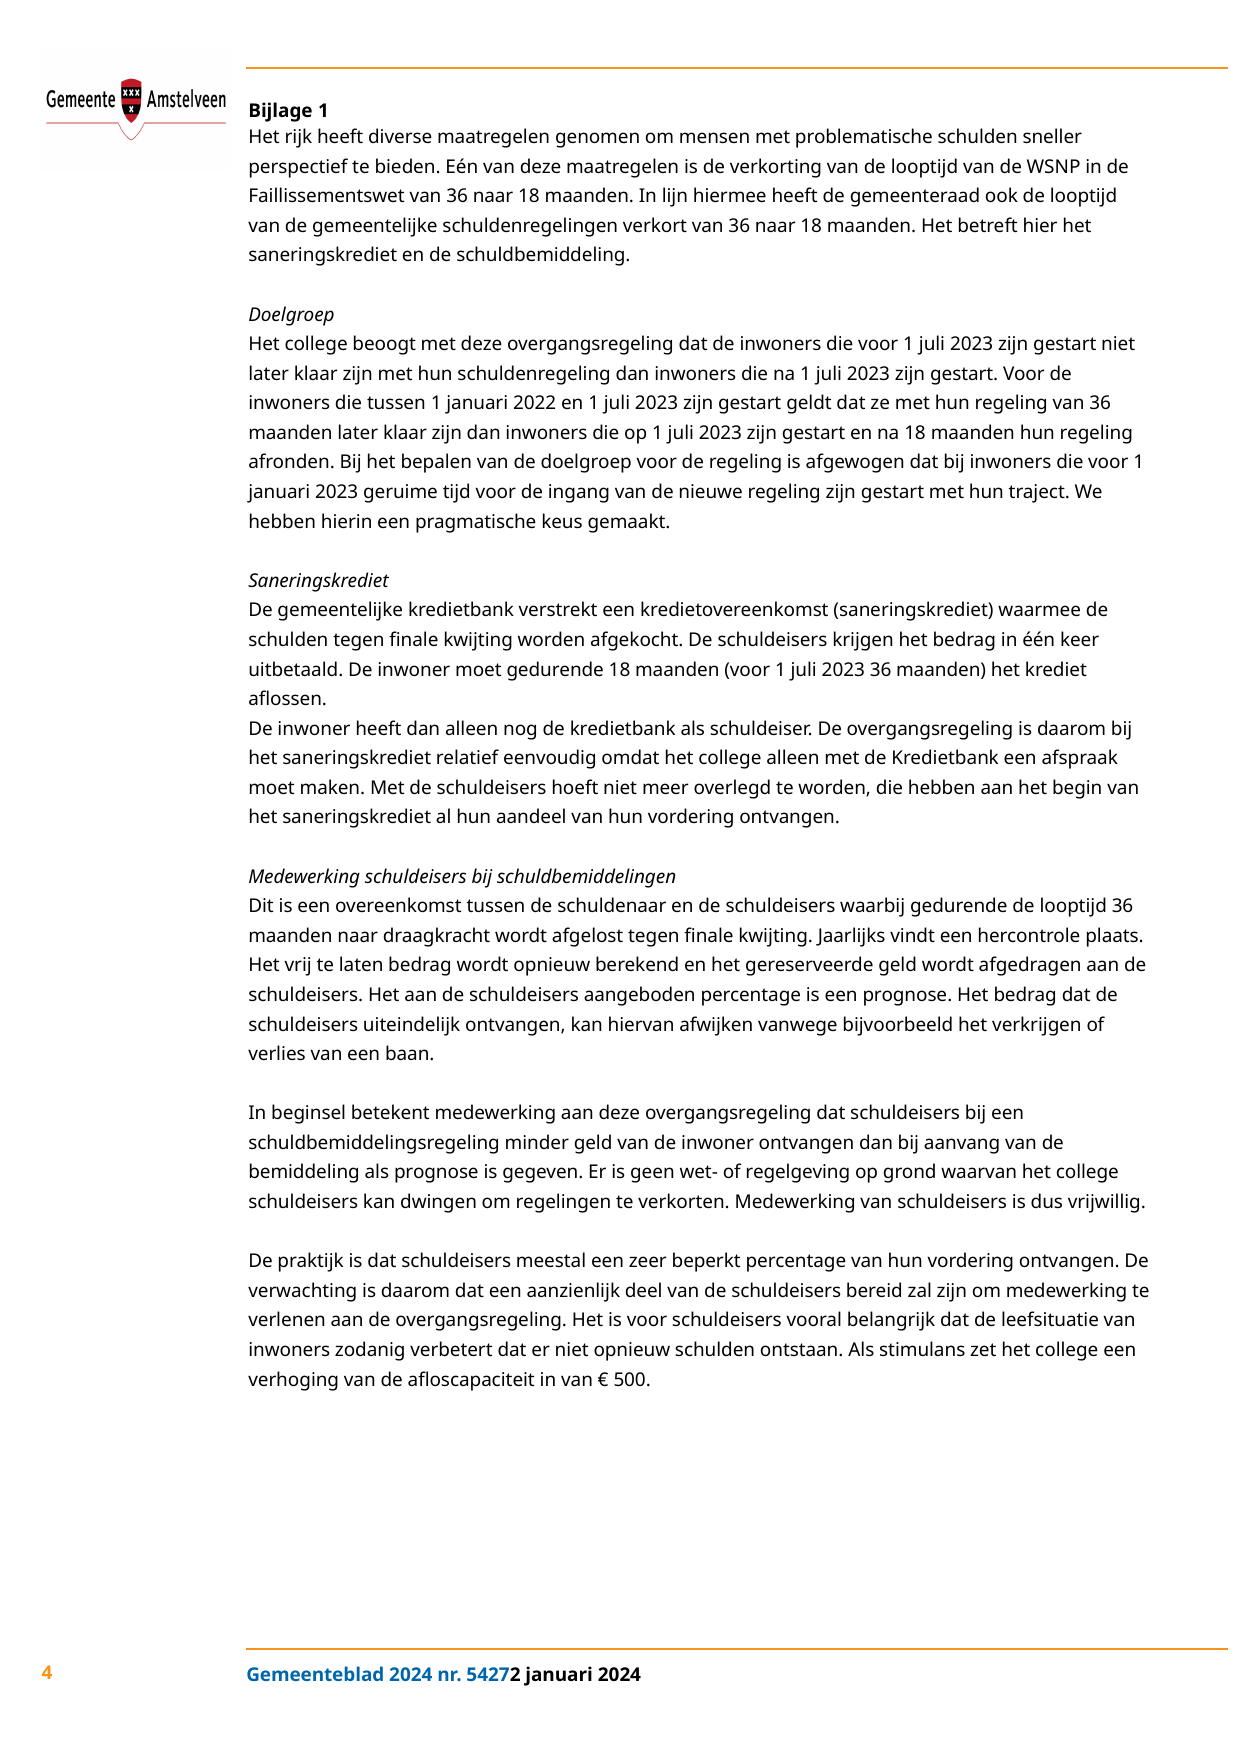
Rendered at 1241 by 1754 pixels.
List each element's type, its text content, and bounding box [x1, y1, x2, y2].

text In beginsel betekent medewerking aan deze overgangsregeling dat schuldeisers bij een schuldbemiddelingsregeling minder geld van de inwoner ontvangen dan bij aanvang van de bemiddeling als prognose is gegeven. Er is geen wet- of regelgeving op grond waarvan het college schuldeisers kan dwingen om regelingen te verkorten. Medewerking van schuldeisers is dus vrijwillig. [248, 1099, 1152, 1214]
text Het college beoogt met deze overgangsregeling dat de inwoners die voor 1 juli 2023 zijn gestart niet later klaar zijn met hun schuldenregeling dan inwoners die na 1 juli 2023 zijn gestart. Voor de inwoners die tussen 1 januari 2022 en 1 juli 2023 zijn gestart geldt dat ze met hun regeling van 36 maanden later klaar zijn dan inwoners die op 1 juli 2023 zijn gestart en na 18 maanden hun regeling afronden. Bij het bepalen van de doelgroep voor de regeling is afgewogen dat bij inwoners die voor 1 januari 2023 geruime tijd voor de ingang van de nieuwe regeling zijn gestart met hun traject. We hebben hierin een pragmatische keus gemaakt. [248, 330, 1152, 534]
text De praktijk is dat schuldeisers meestal een zeer beperkt percentage van hun vordering ontvangen. De verwachting is daarom dat een aanzienlijk deel van de schuldeisers bereid zal zijn om medewerking te verlenen aan de overgangsregeling. Het is voor schuldeisers vooral belangrijk dat de leefsituatie van inwoners zodanig verbetert dat er niet opnieuw schulden ontstaan. Als stimulans zet het college een verhoging van de afloscapaciteit in van € 500. [248, 1247, 1152, 1392]
text De gemeentelijke kredietbank verstrekt een kredietovereenkomst (saneringskrediet) waarmee de schulden tegen finale kwijting worden afgekocht. De schuldeisers krijgen het bedrag in één keer uitbetaald. De inwoner moet gedurende 18 maanden (voor 1 juli 2023 36 maanden) het krediet aflossen. [248, 597, 1152, 711]
text Saneringskrediet [248, 567, 1152, 593]
text Bijlage 1 [248, 95, 1152, 123]
text Medewerking schuldeisers bij schuldbemiddelingen [248, 863, 1152, 889]
text Doelgroep [248, 301, 1152, 327]
text De inwoner heeft dan alleen nog de kredietbank als schuldeiser. De overgangsregeling is daarom bij het saneringskrediet relatief eenvoudig omdat het college alleen met de Kredietbank een afspraak moet maken. Met de schuldeisers hoeft niet meer overlegd te worden, die hebben aan het begin van het saneringskrediet al hun aandeel van hun vordering ontvangen. [248, 715, 1152, 829]
text Het rijk heeft diverse maatregelen genomen om mensen met problematische schulden sneller perspectief te bieden. Eén van deze maatregelen is de verkorting van de looptijd van de WSNP in de Faillissementswet van 36 naar 18 maanden. In lijn hiermee heeft de gemeenteraad ook de looptijd van de gemeentelijke schuldenregelingen verkort van 36 naar 18 maanden. Het betreft hier het saneringskrediet en de schuldbemiddeling. [248, 123, 1152, 267]
text Dit is een overeenkomst tussen de schuldenaar en de schuldeisers waarbij gedurende de looptijd 36 maanden naar draagkracht wordt afgelost tegen finale kwijting. Jaarlijks vindt een hercontrole plaats. Het vrij te laten bedrag wordt opnieuw berekend en het gereserveerde geld wordt afgedragen aan de schuldeisers. Het aan de schuldeisers aangeboden percentage is een prognose. Het bedrag dat de schuldeisers uiteindelijk ontvangen, kan hiervan afwijken vanwege bijvoorbeeld het verkrijgen of verlies van een baan. [248, 892, 1152, 1066]
picture [41, 47, 231, 172]
